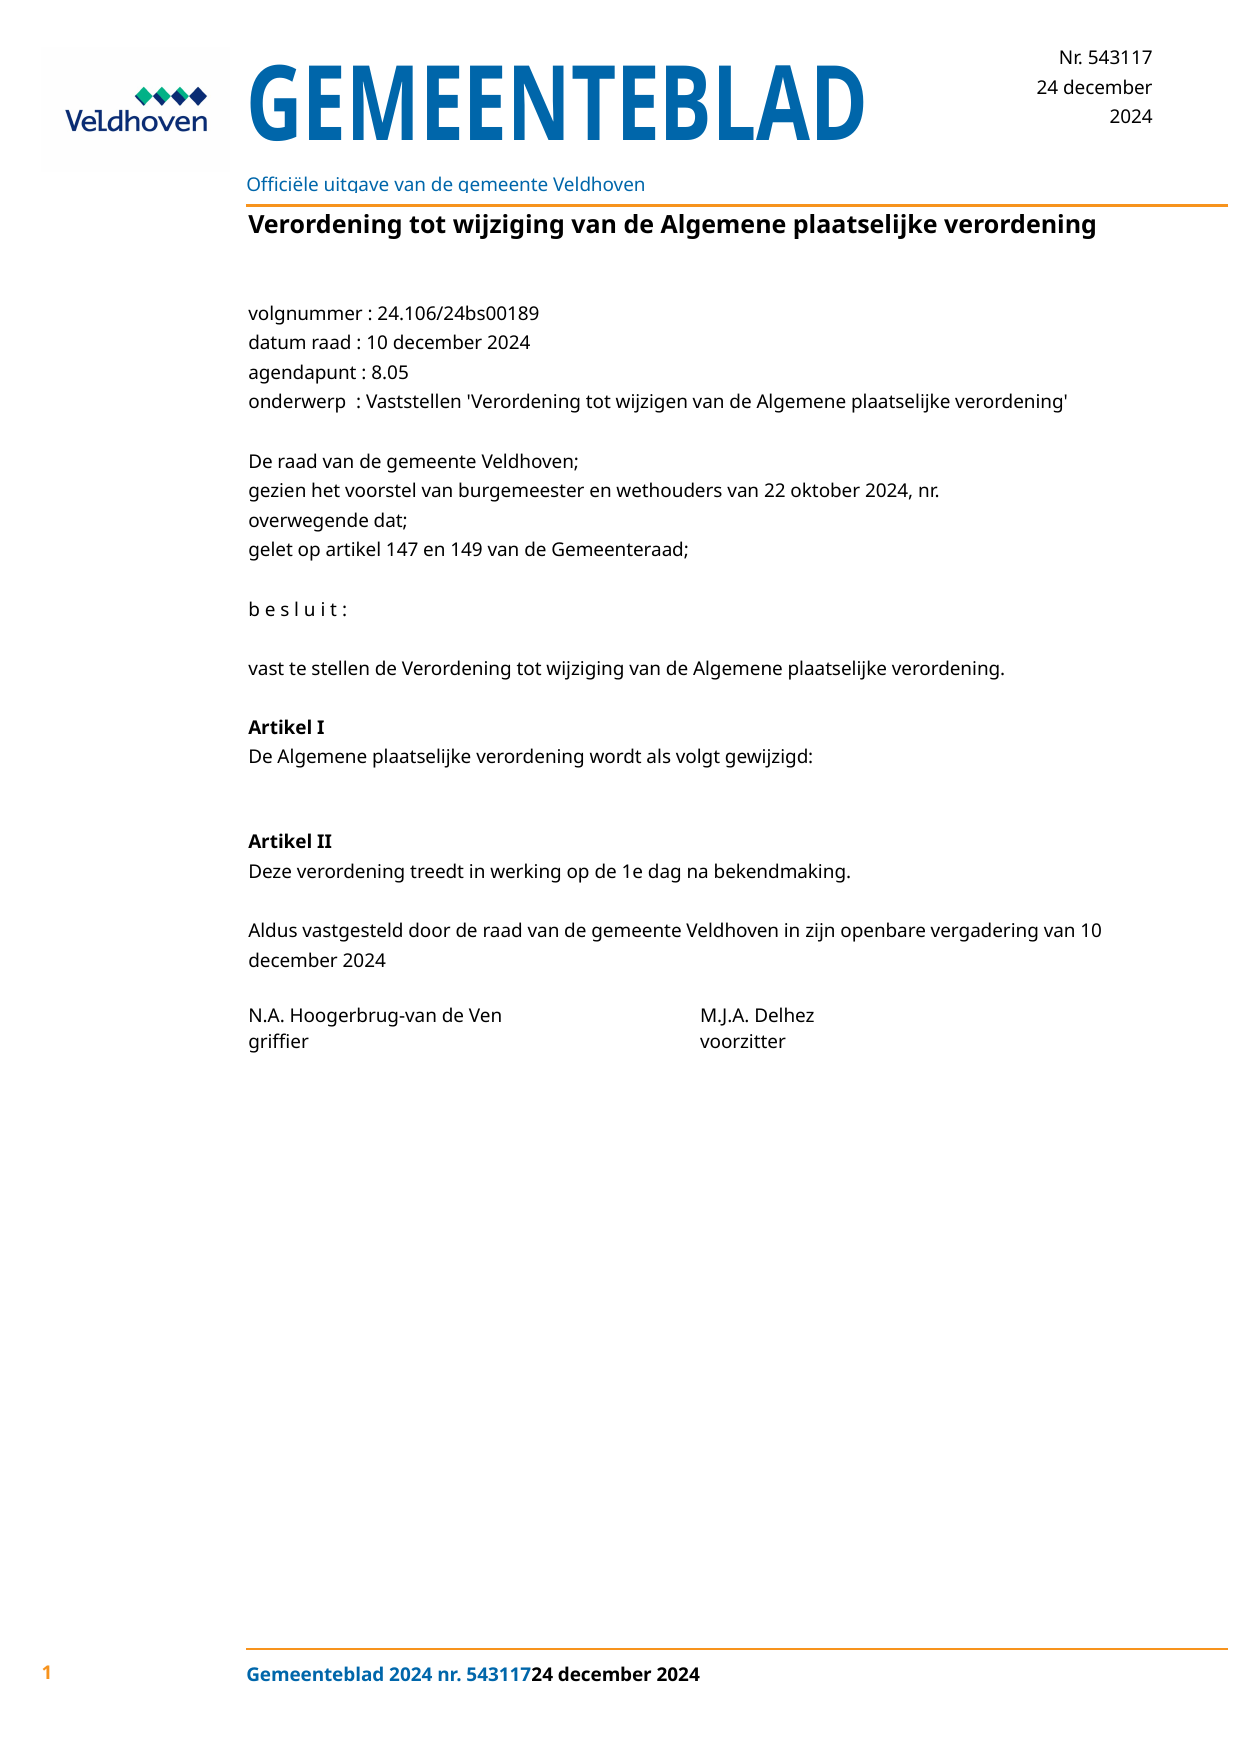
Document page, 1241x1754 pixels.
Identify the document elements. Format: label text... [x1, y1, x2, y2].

text gelet op artikel 147 en 149 van de Gemeenteraad; [248, 537, 1152, 562]
text Artikel I [248, 714, 1152, 740]
text agendapunt : 8.05 [248, 359, 1152, 385]
text b e s l u i t : [248, 596, 1152, 621]
text overwegende dat; [248, 507, 1152, 533]
text Deze verordening treedt in werking op de 1e dag na bekendmaking. [248, 858, 1152, 884]
text Verordening tot wijziging van de Algemene plaatselijke verordening [248, 207, 1152, 241]
table_cell voorzitter [700, 1028, 1152, 1054]
text Artikel II [248, 828, 1152, 854]
text De Algemene plaatselijke verordening wordt als volgt gewijzigd: [248, 744, 1152, 769]
text volgnummer : 24.106/24bs00189 [248, 300, 1152, 326]
text gezien het voorstel van burgemeester en wethouders van 22 oktober 2024, nr. [248, 477, 1152, 503]
text datum raad : 10 december 2024 [248, 329, 1152, 355]
table_cell griffier [248, 1028, 700, 1054]
picture [41, 47, 231, 172]
table_header M.J.A. Delhez [700, 1002, 1152, 1028]
table_header N.A. Hoogerbrug-van de Ven [248, 1002, 700, 1028]
text Aldus vastgesteld door de raad van de gemeente Veldhoven in zijn openbare vergadering van 10 december 2024 [248, 917, 1152, 973]
text De raad van de gemeente Veldhoven; [248, 448, 1152, 473]
text onderwerp : Vaststellen 'Verordening tot wijzigen van de Algemene plaatselijke verordening' [248, 389, 1152, 414]
text vast te stellen de Verordening tot wijziging van de Algemene plaatselijke verordening. [248, 655, 1152, 681]
